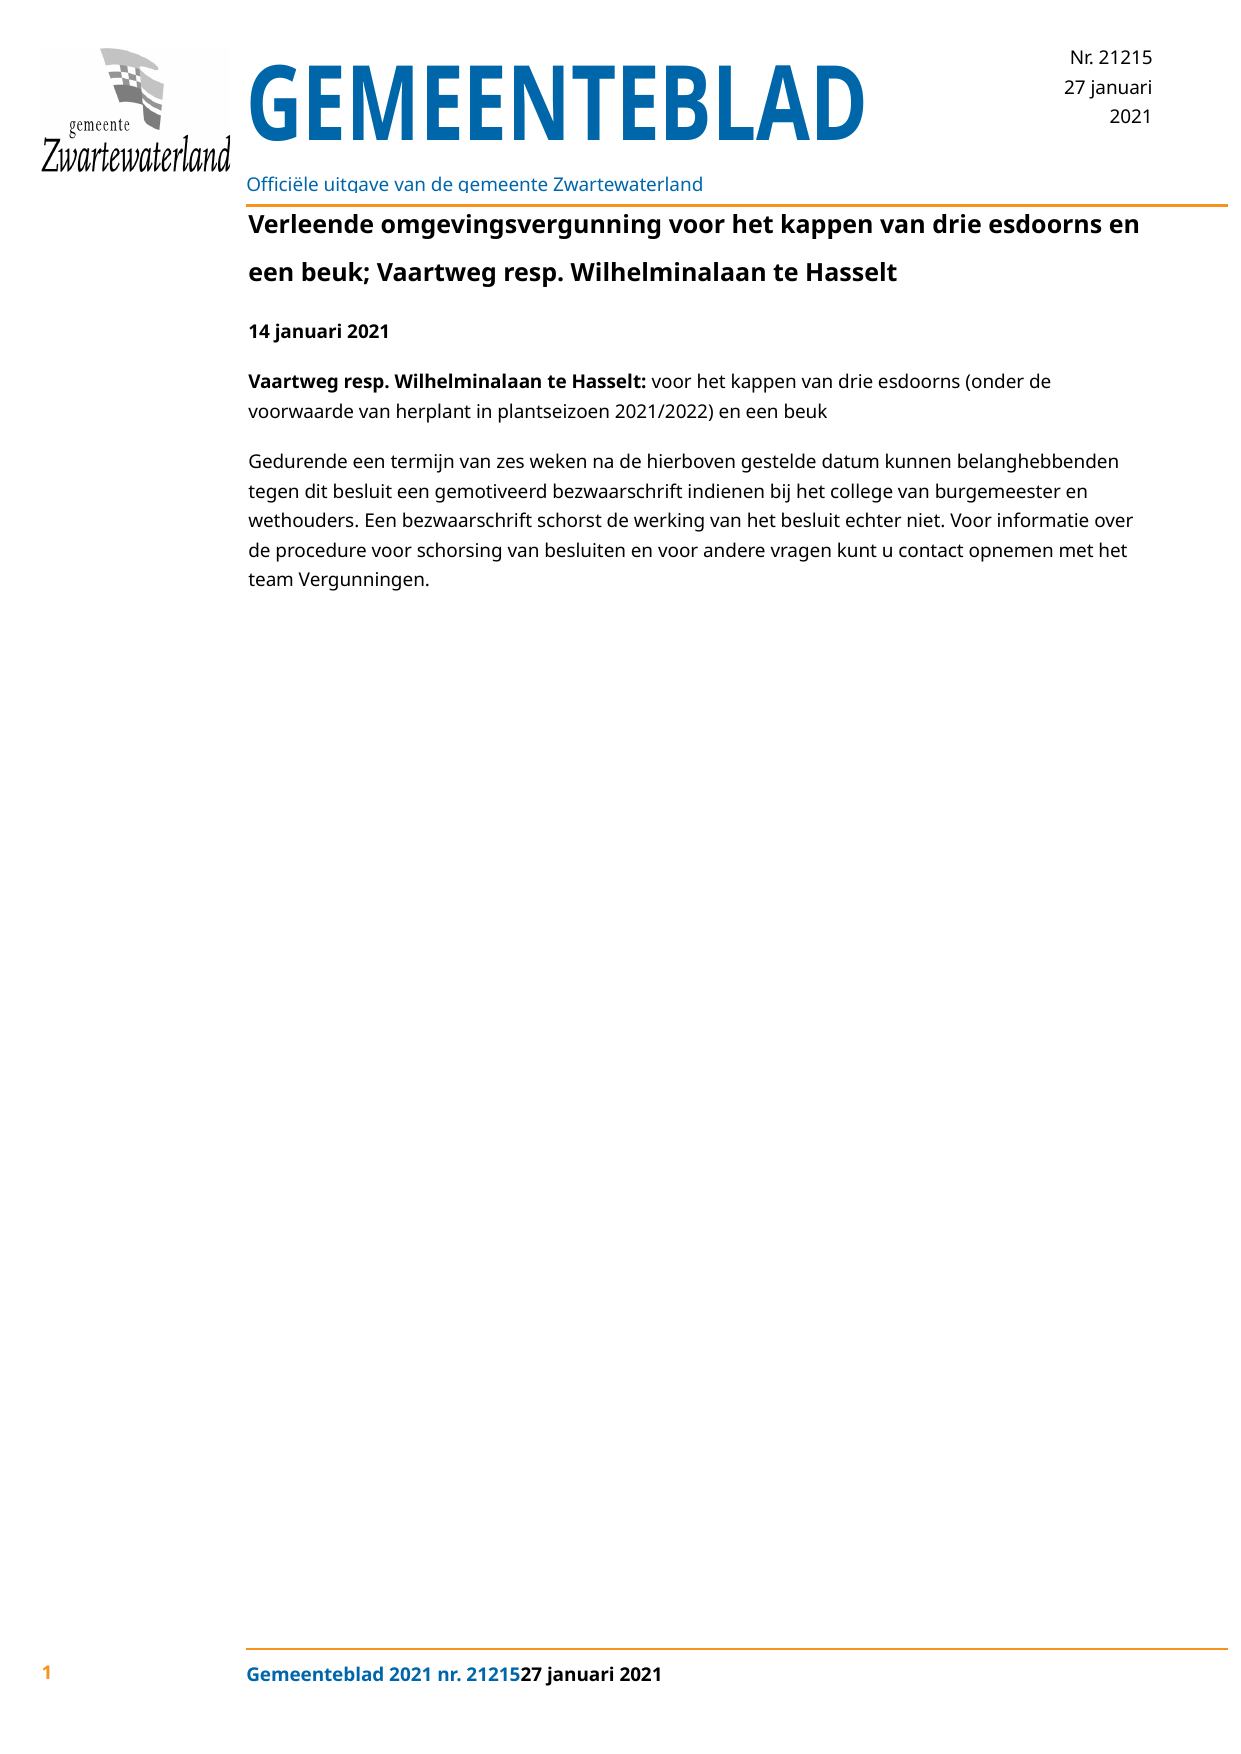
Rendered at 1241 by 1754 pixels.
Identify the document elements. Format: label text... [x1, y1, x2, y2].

text Gedurende een termijn van zes weken na de hierboven gestelde datum kunnen belanghebbenden tegen dit besluit een gemotiveerd bezwaarschrift indienen bij het college van burgemeester en wethouders. Een bezwaarschrift schorst de werking van het besluit echter niet. Voor informatie over de procedure voor schorsing van besluiten en voor andere vragen kunt u contact opnemen met het team Vergunningen. [248, 448, 1152, 592]
picture [41, 47, 231, 172]
text Vaartweg resp. Wilhelminalaan te Hasselt: voor het kappen van drie esdoorns (onder de voorwaarde van herplant in plantseizoen 2021/2022) en een beuk [248, 368, 1152, 424]
text Verleende omgevingsvergunning voor het kappen van drie esdoorns en een beuk; Vaartweg resp. Wilhelminalaan te Hasselt [248, 207, 1152, 288]
text 14 januari 2021 [248, 318, 1152, 344]
